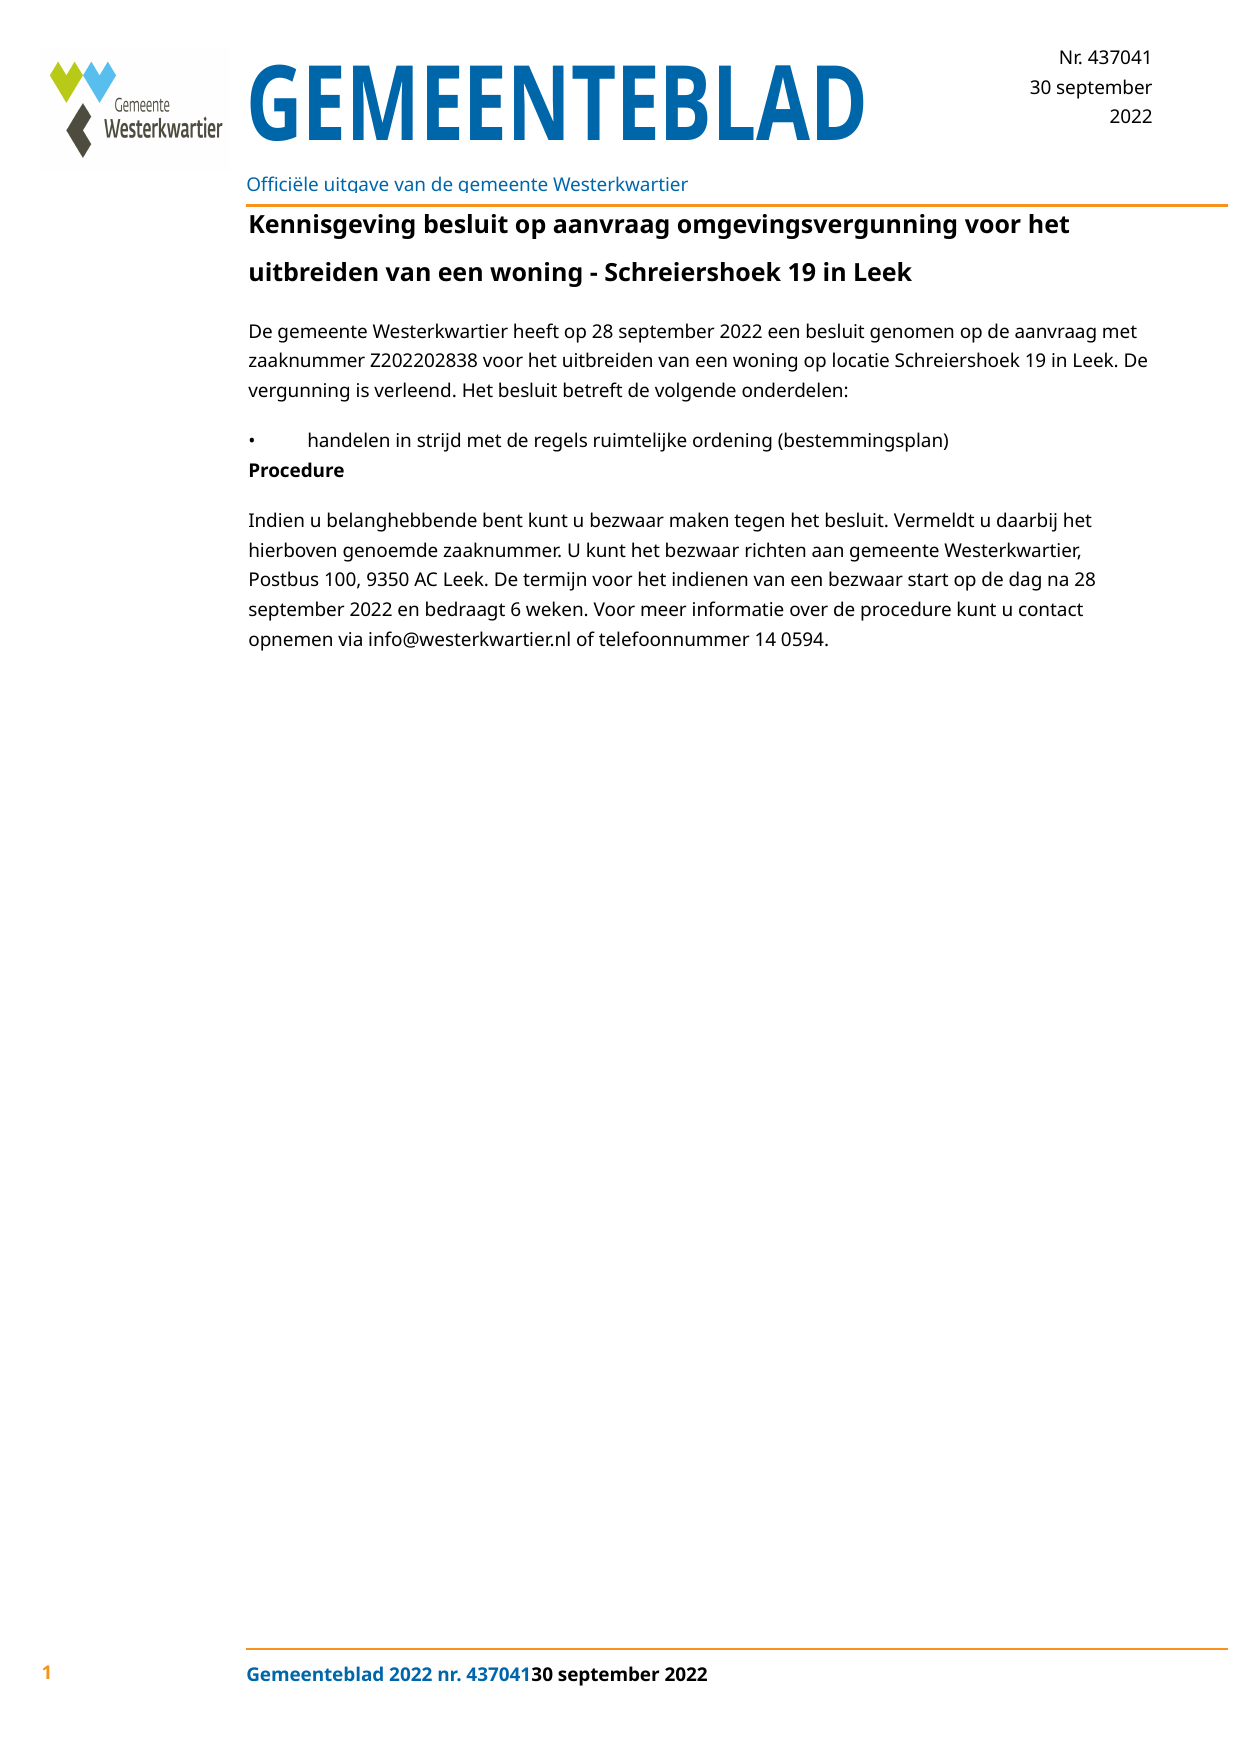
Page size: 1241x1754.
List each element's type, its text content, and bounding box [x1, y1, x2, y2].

picture [41, 47, 231, 172]
text Indien u belanghebbende bent kunt u bezwaar maken tegen het besluit. Vermeldt u daarbij het hierboven genoemde zaaknummer. U kunt het bezwaar richten aan gemeente Westerkwartier, Postbus 100, 9350 AC Leek. De termijn voor het indienen van een bezwaar start op de dag na 28 september 2022 en bedraagt 6 weken. Voor meer informatie over de procedure kunt u contact opnemen via info@westerkwartier.nl of telefoonnummer 14 0594. [248, 507, 1152, 652]
text De gemeente Westerkwartier heeft op 28 september 2022 een besluit genomen op de aanvraag met zaaknummer Z202202838 voor het uitbreiden van een woning op locatie Schreiershoek 19 in Leek. De vergunning is verleend. Het besluit betreft de volgende onderdelen: [248, 318, 1152, 403]
list handelen in strijd met de regels ruimtelijke ordening (bestemmingsplan) [248, 427, 1152, 453]
text Procedure [248, 457, 1152, 483]
text Kennisgeving besluit op aanvraag omgevingsvergunning voor het uitbreiden van een woning - Schreiershoek 19 in Leek [248, 207, 1152, 288]
